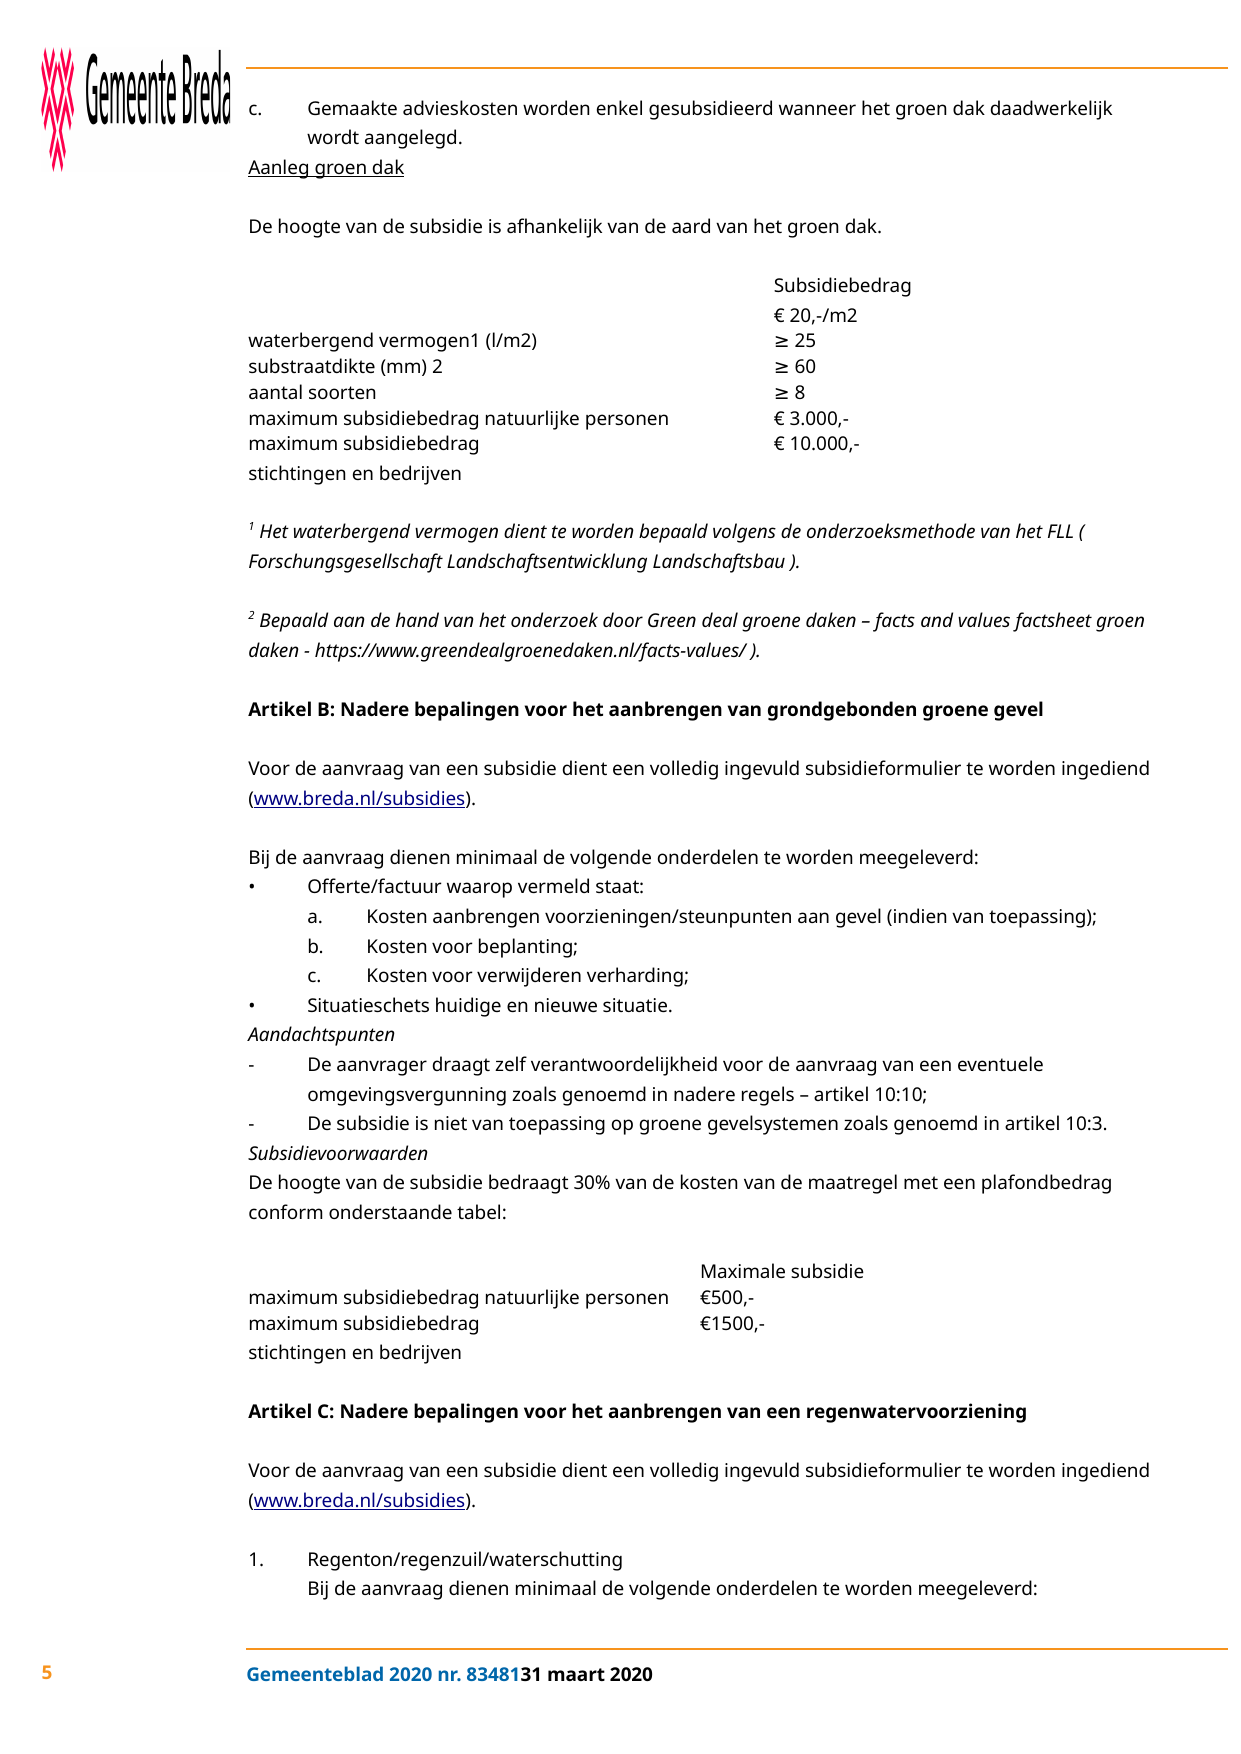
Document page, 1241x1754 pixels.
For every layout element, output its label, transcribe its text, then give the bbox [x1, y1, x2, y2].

table_header Subsidiebedrag € 20,-/m2 [774, 273, 1152, 328]
table_header Maximale subsidie [700, 1259, 1152, 1284]
table_cell € 3.000,- [774, 405, 1152, 431]
text 1 Het waterbergend vermogen dient te worden bepaald volgens de onderzoeksmethode van het FLL ( Forschungsgesellschaft Landschaftsentwicklung Landschaftsbau ). [248, 519, 1152, 574]
list Kosten aanbrengen voorzieningen/steunpunten aan gevel (indien van toepassing); [307, 903, 1152, 929]
list De aanvrager draagt zelf verantwoordelijkheid voor de aanvraag van een eventuele omgevingsvergunning zoals genoemd in nadere regels – artikel 10:10; [248, 1051, 1152, 1107]
text Voor de aanvraag van een subsidie dient een volledig ingevuld subsidieformulier te worden ingediend (www.breda.nl/subsidies). [248, 755, 1152, 811]
table_cell ≥ 60 [774, 354, 1152, 379]
table_cell substraatdikte (mm) 2 [248, 354, 774, 379]
list Regenton/regenzuil/waterschutting [248, 1546, 1152, 1572]
table_cell maximum subsidiebedrag stichtingen en bedrijven [248, 1310, 700, 1365]
table_cell maximum subsidiebedrag natuurlijke personen [248, 405, 774, 431]
text Artikel B: Nadere bepalingen voor het aanbrengen van grondgebonden groene gevel [248, 696, 1152, 722]
table_cell waterbergend vermogen1 (l/m2) [248, 328, 774, 353]
text 2 Bepaald aan de hand van het onderzoek door Green deal groene daken – facts and values factsheet groen daken - https://www.greendealgroenedaken.nl/facts-values/ ). [248, 607, 1152, 663]
table_cell €500,- [700, 1284, 1152, 1310]
table_header [248, 273, 774, 328]
text Subsidievoorwaarden [248, 1140, 1152, 1166]
list Bij de aanvraag dienen minimaal de volgende onderdelen te worden meegeleverd: [248, 1576, 1152, 1601]
table_header [248, 1259, 700, 1284]
text Aanleg groen dak [248, 154, 1152, 180]
list Gemaakte advieskosten worden enkel gesubsidieerd wanneer het groen dak daadwerkelijk wordt aangelegd. [248, 95, 1152, 150]
table_cell maximum subsidiebedrag stichtingen en bedrijven [248, 431, 774, 486]
text Aandachtspunten [248, 1022, 1152, 1047]
picture [41, 47, 231, 172]
table_cell aantal soorten [248, 379, 774, 405]
list Situatieschets huidige en nieuwe situatie. [248, 992, 1152, 1018]
table_cell ≥ 8 [774, 379, 1152, 405]
list Kosten voor beplanting; [307, 933, 1152, 959]
text De hoogte van de subsidie bedraagt 30% van de kosten van de maatregel met een plafondbedrag conform onderstaande tabel: [248, 1169, 1152, 1225]
list De subsidie is niet van toepassing op groene gevelsystemen zoals genoemd in artikel 10:3. [248, 1110, 1152, 1136]
text Artikel C: Nadere bepalingen voor het aanbrengen van een regenwatervoorziening [248, 1398, 1152, 1424]
table_cell ≥ 25 [774, 328, 1152, 353]
table_cell maximum subsidiebedrag natuurlijke personen [248, 1284, 700, 1310]
text De hoogte van de subsidie is afhankelijk van de aard van het groen dak. [248, 213, 1152, 239]
list Kosten voor verwijderen verharding; [307, 962, 1152, 988]
list Offerte/factuur waarop vermeld staat: [248, 874, 1152, 899]
text Bij de aanvraag dienen minimaal de volgende onderdelen te worden meegeleverd: [248, 844, 1152, 870]
table_cell €1500,- [700, 1310, 1152, 1365]
text Voor de aanvraag van een subsidie dient een volledig ingevuld subsidieformulier te worden ingediend (www.breda.nl/subsidies). [248, 1457, 1152, 1512]
table_cell € 10.000,- [774, 431, 1152, 486]
